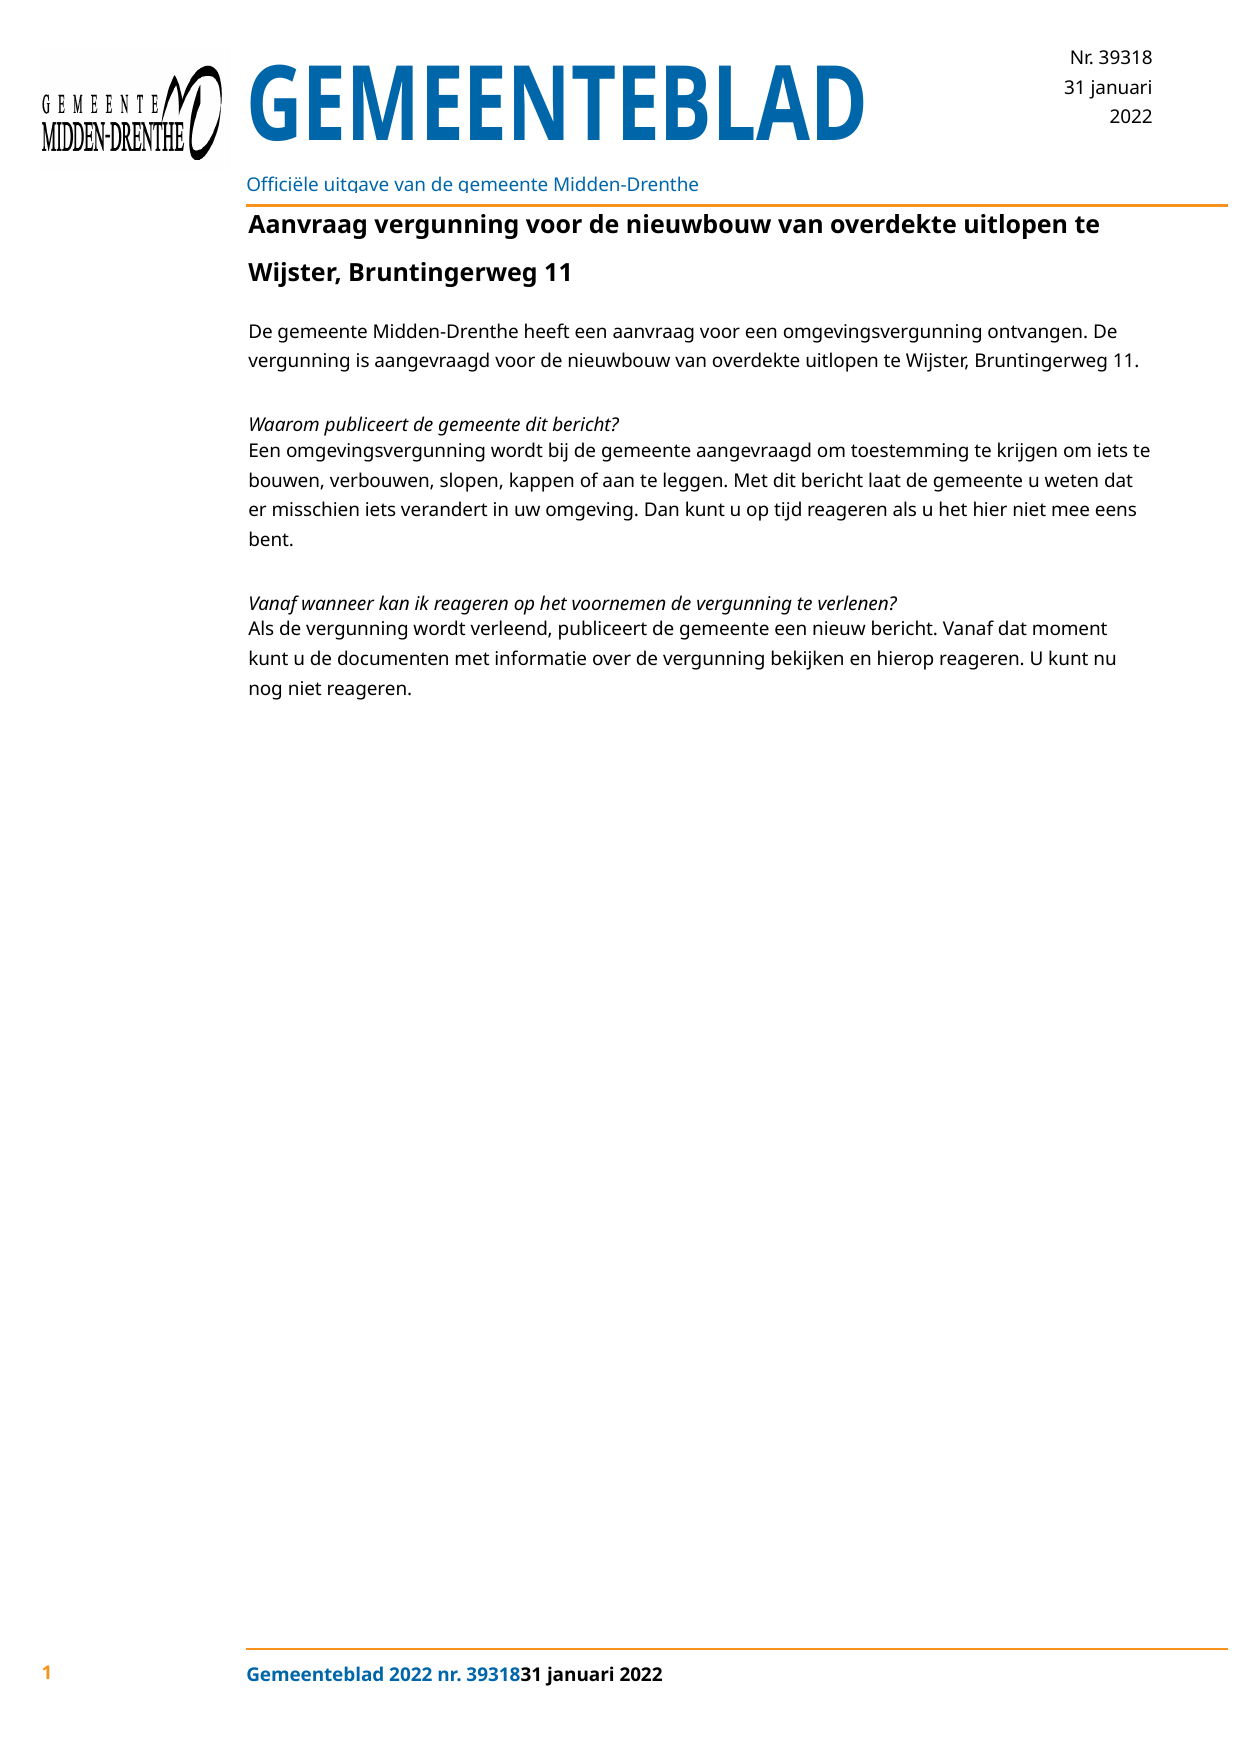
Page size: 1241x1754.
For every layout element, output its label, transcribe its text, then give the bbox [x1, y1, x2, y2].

text Een omgevingsvergunning wordt bij de gemeente aangevraagd om toestemming te krijgen om iets te bouwen, verbouwen, slopen, kappen of aan te leggen. Met dit bericht laat de gemeente u weten dat er misschien iets verandert in uw omgeving. Dan kunt u op tijd reageren als u het hier niet mee eens bent. [248, 437, 1152, 552]
text Waarom publiceert de gemeente dit bericht? [248, 411, 1152, 437]
picture [41, 47, 231, 172]
text Als de vergunning wordt verleend, publiceert de gemeente een nieuw bericht. Vanaf dat moment kunt u de documenten met informatie over de vergunning bekijken en hierop reageren. U kunt nu nog niet reageren. [248, 616, 1152, 701]
text Aanvraag vergunning voor de nieuwbouw van overdekte uitlopen te Wijster, Bruntingerweg 11 [248, 207, 1152, 288]
text Vanaf wanneer kan ik reageren op het voornemen de vergunning te verlenen? [248, 590, 1152, 616]
text De gemeente Midden-Drenthe heeft een aanvraag voor een omgevingsvergunning ontvangen. De vergunning is aangevraagd voor de nieuwbouw van overdekte uitlopen te Wijster, Bruntingerweg 11. [248, 318, 1152, 373]
